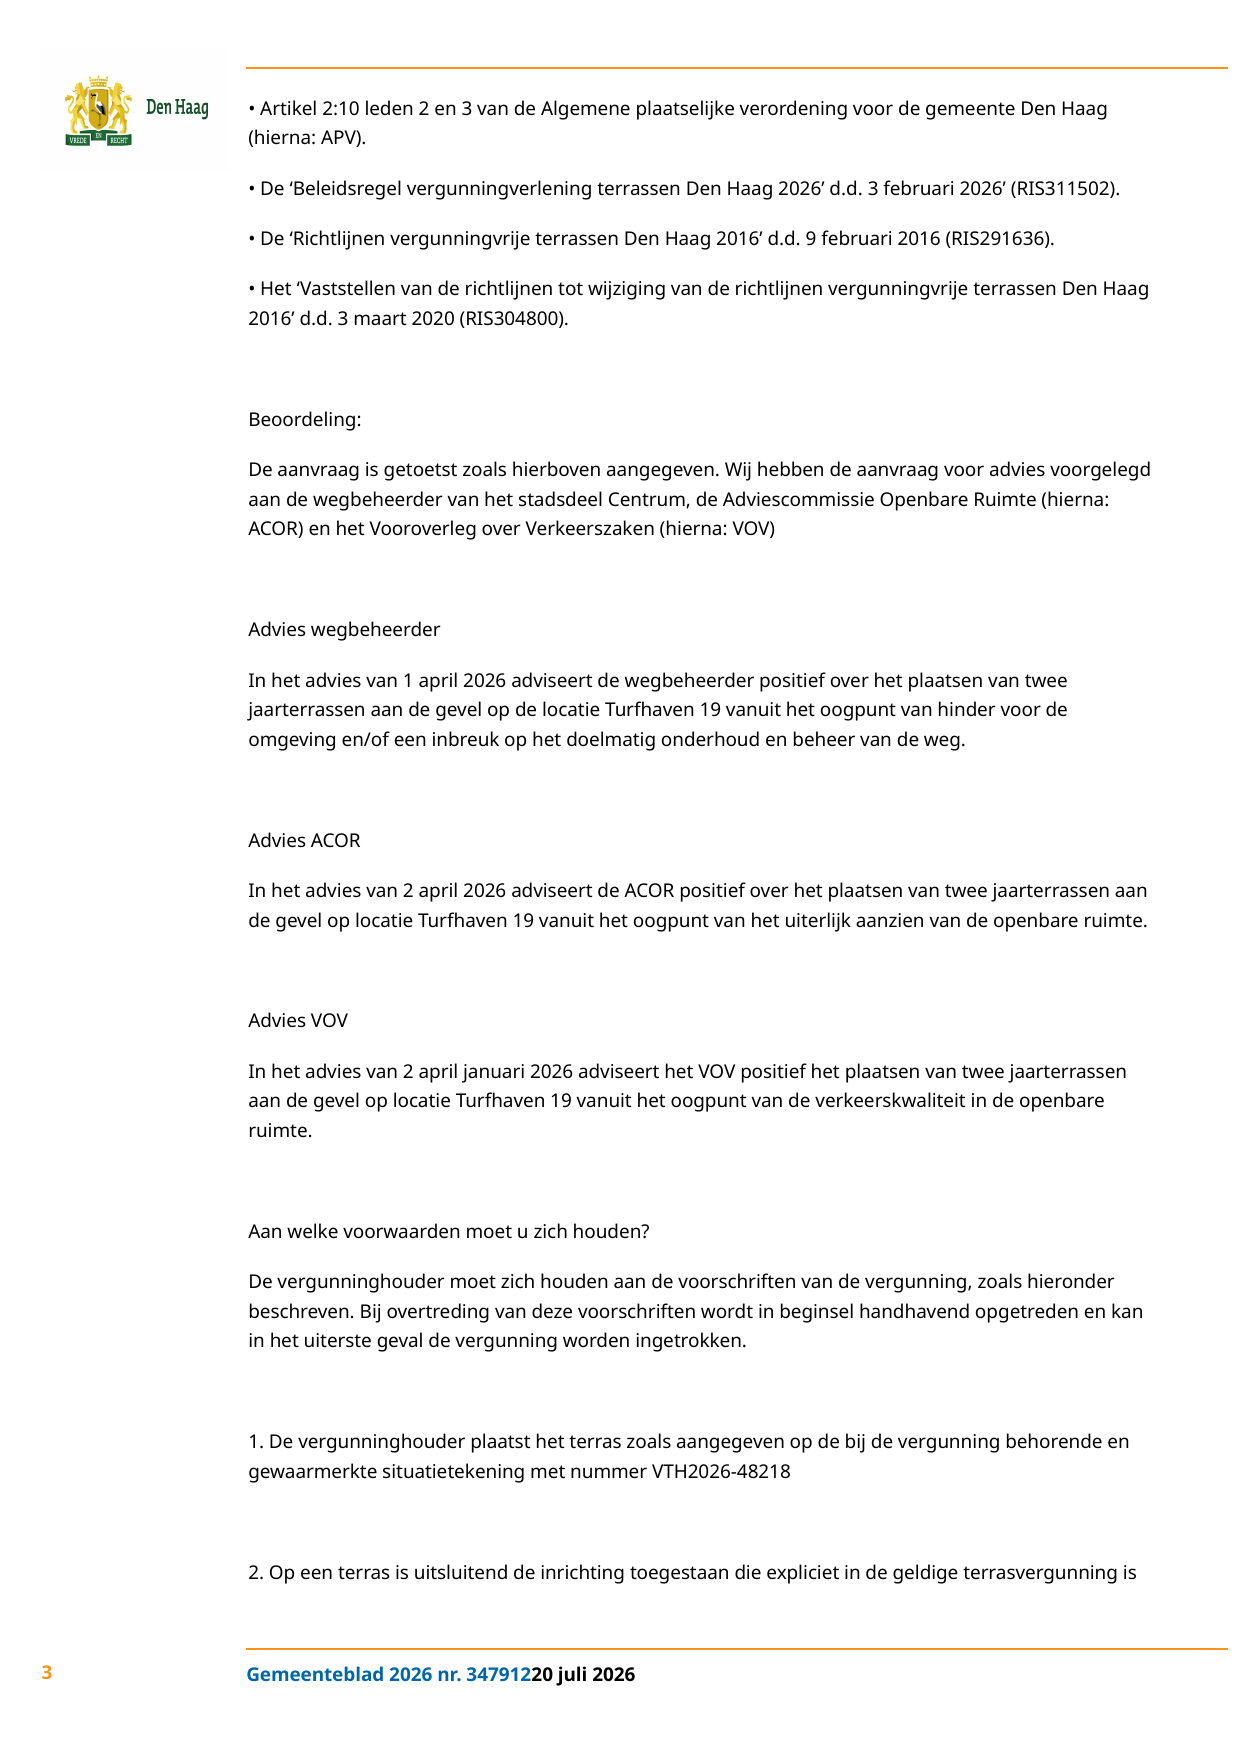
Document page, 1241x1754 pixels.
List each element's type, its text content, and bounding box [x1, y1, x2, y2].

text De vergunninghouder moet zich houden aan de voorschriften van de vergunning, zoals hieronder beschreven. Bij overtreding van deze voorschriften wordt in beginsel handhavend opgetreden en kan in het uiterste geval de vergunning worden ingetrokken. [248, 1268, 1152, 1353]
text In het advies van 2 april 2026 adviseert de ACOR positief over het plaatsen van twee jaarterrassen aan de gevel op locatie Turfhaven 19 vanuit het oogpunt van het uiterlijk aanzien van de openbare ruimte. [248, 877, 1152, 933]
text • De ‘Richtlijnen vergunningvrije terrassen Den Haag 2016’ d.d. 9 februari 2016 (RIS291636). [248, 225, 1152, 251]
text In het advies van 1 april 2026 adviseert de wegbeheerder positief over het plaatsen van twee jaarterrassen aan de gevel op de locatie Turfhaven 19 vanuit het oogpunt van hinder voor de omgeving en/of een inbreuk op het doelmatig onderhoud en beheer van de weg. [248, 667, 1152, 752]
text 1. De vergunninghouder plaatst het terras zoals aangegeven op de bij de vergunning behorende en gewaarmerkte situatietekening met nummer VTH2026-48218 [248, 1428, 1152, 1484]
text In het advies van 2 april januari 2026 adviseert het VOV positief het plaatsen van twee jaarterrassen aan de gevel op locatie Turfhaven 19 vanuit het oogpunt van de verkeerskwaliteit in de openbare ruimte. [248, 1058, 1152, 1143]
text 2. Op een terras is uitsluitend de inrichting toegestaan die expliciet in de geldige terrasvergunning is [248, 1559, 1152, 1585]
text Advies wegbeheerder [248, 616, 1152, 642]
text Beoordeling: [248, 406, 1152, 432]
text • De ‘Beleidsregel vergunningverlening terrassen Den Haag 2026’ d.d. 3 februari 2026’ (RIS311502). [248, 175, 1152, 201]
text Advies VOV [248, 1008, 1152, 1033]
picture [41, 47, 231, 172]
text De aanvraag is getoetst zoals hierboven aangegeven. Wij hebben de aanvraag voor advies voorgelegd aan de wegbeheerder van het stadsdeel Centrum, de Adviescommissie Openbare Ruimte (hierna: ACOR) en het Vooroverleg over Verkeerszaken (hierna: VOV) [248, 456, 1152, 541]
text Advies ACOR [248, 827, 1152, 853]
text • Het ‘Vaststellen van de richtlijnen tot wijziging van de richtlijnen vergunningvrije terrassen Den Haag 2016’ d.d. 3 maart 2020 (RIS304800). [248, 276, 1152, 331]
text • Artikel 2:10 leden 2 en 3 van de Algemene plaatselijke verordening voor de gemeente Den Haag (hierna: APV). [248, 95, 1152, 150]
text Aan welke voorwaarden moet u zich houden? [248, 1218, 1152, 1244]
